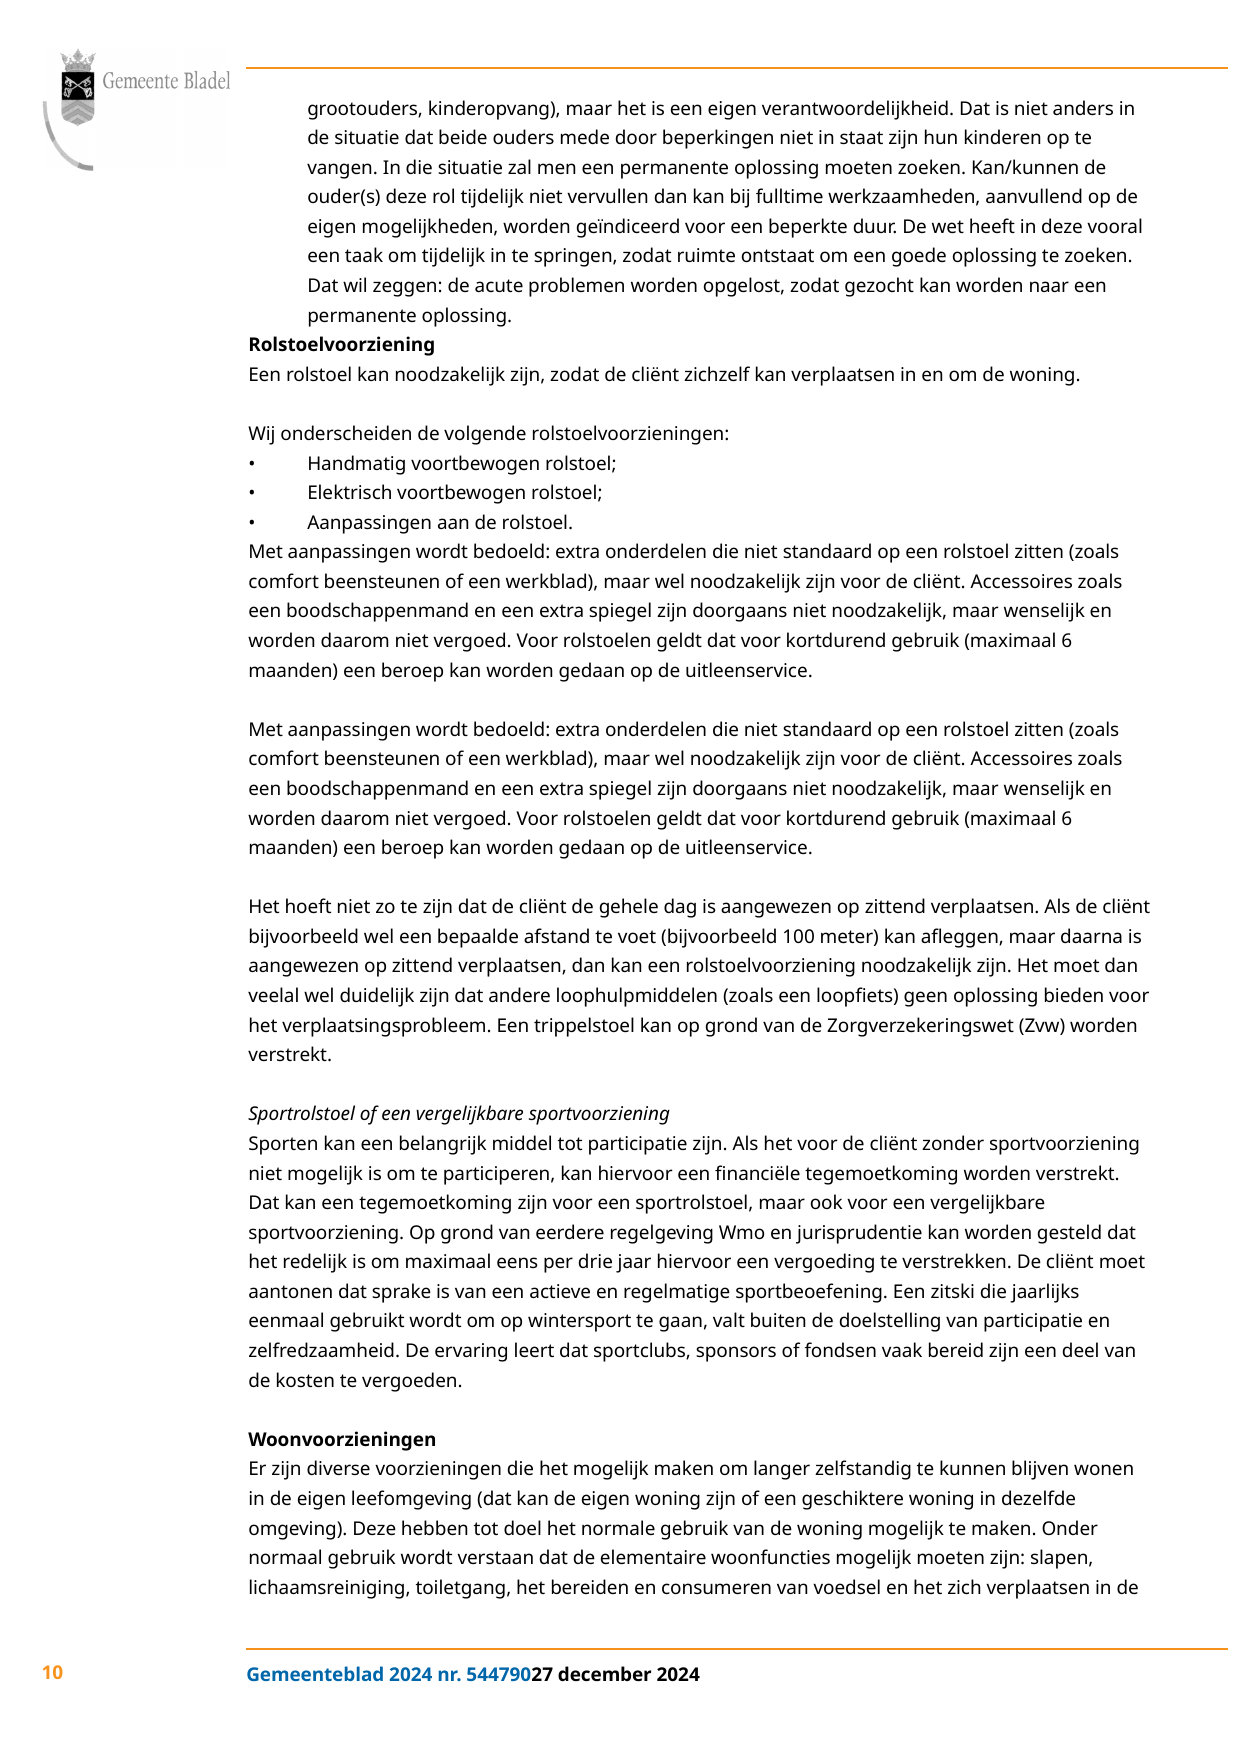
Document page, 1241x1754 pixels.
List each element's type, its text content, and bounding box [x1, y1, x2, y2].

text Rolstoelvoorziening [248, 331, 1152, 357]
text Woonvoorzieningen [248, 1426, 1152, 1452]
list Aanpassingen aan de rolstoel. [248, 509, 1152, 535]
text Het hoeft niet zo te zijn dat de cliënt de gehele dag is aangewezen op zittend verplaatsen. Als de cliënt bijvoorbeeld wel een bepaalde afstand te voet (bijvoorbeeld 100 meter) kan afleggen, maar daarna is aangewezen op zittend verplaatsen, dan kan een rolstoelvoorziening noodzakelijk zijn. Het moet dan veelal wel duidelijk zijn dat andere loophulpmiddelen (zoals een loopfiets) geen oplossing bieden voor het verplaatsingsprobleem. Een trippelstoel kan op grond van de Zorgverzekeringswet (Zvw) worden verstrekt. [248, 893, 1152, 1067]
picture [41, 47, 231, 172]
list grootouders, kinderopvang), maar het is een eigen verantwoordelijkheid. Dat is niet anders in de situatie dat beide ouders mede door beperkingen niet in staat zijn hun kinderen op te vangen. In die situatie zal men een permanente oplossing moeten zoeken. Kan/kunnen de ouder(s) deze rol tijdelijk niet vervullen dan kan bij fulltime werkzaamheden, aanvullend op de eigen mogelijkheden, worden geïndiceerd voor een beperkte duur. De wet heeft in deze vooral een taak om tijdelijk in te springen, zodat ruimte ontstaat om een goede oplossing te zoeken. Dat wil zeggen: de acute problemen worden opgelost, zodat gezocht kan worden naar een permanente oplossing. [248, 95, 1152, 328]
text Een rolstoel kan noodzakelijk zijn, zodat de cliënt zichzelf kan verplaatsen in en om de woning. [248, 361, 1152, 387]
text Sporten kan een belangrijk middel tot participatie zijn. Als het voor de cliënt zonder sportvoorziening niet mogelijk is om te participeren, kan hiervoor een financiële tegemoetkoming worden verstrekt. Dat kan een tegemoetkoming zijn voor een sportrolstoel, maar ook voor een vergelijkbare sportvoorziening. Op grond van eerdere regelgeving Wmo en jurisprudentie kan worden gesteld dat het redelijk is om maximaal eens per drie jaar hiervoor een vergoeding te verstrekken. De cliënt moet aantonen dat sprake is van een actieve en regelmatige sportbeoefening. Een zitski die jaarlijks eenmaal gebruikt wordt om op wintersport te gaan, valt buiten de doelstelling van participatie en zelfredzaamheid. De ervaring leert dat sportclubs, sponsors of fondsen vaak bereid zijn een deel van de kosten te vergoeden. [248, 1130, 1152, 1393]
list Handmatig voortbewogen rolstoel; [248, 450, 1152, 476]
text Sportrolstoel of een vergelijkbare sportvoorziening [248, 1101, 1152, 1126]
text Met aanpassingen wordt bedoeld: extra onderdelen die niet standaard op een rolstoel zitten (zoals comfort beensteunen of een werkblad), maar wel noodzakelijk zijn voor de cliënt. Accessoires zoals een boodschappenmand en een extra spiegel zijn doorgaans niet noodzakelijk, maar wenselijk en worden daarom niet vergoed. Voor rolstoelen geldt dat voor kortdurend gebruik (maximaal 6 maanden) een beroep kan worden gedaan op de uitleenservice. [248, 538, 1152, 683]
list Elektrisch voortbewogen rolstoel; [248, 479, 1152, 505]
text Wij onderscheiden de volgende rolstoelvoorzieningen: [248, 420, 1152, 446]
text Met aanpassingen wordt bedoeld: extra onderdelen die niet standaard op een rolstoel zitten (zoals comfort beensteunen of een werkblad), maar wel noodzakelijk zijn voor de cliënt. Accessoires zoals een boodschappenmand en een extra spiegel zijn doorgaans niet noodzakelijk, maar wenselijk en worden daarom niet vergoed. Voor rolstoelen geldt dat voor kortdurend gebruik (maximaal 6 maanden) een beroep kan worden gedaan op de uitleenservice. [248, 716, 1152, 860]
text Er zijn diverse voorzieningen die het mogelijk maken om langer zelfstandig te kunnen blijven wonen in de eigen leefomgeving (dat kan de eigen woning zijn of een geschiktere woning in dezelfde omgeving). Deze hebben tot doel het normale gebruik van de woning mogelijk te maken. Onder normaal gebruik wordt verstaan dat de elementaire woonfuncties mogelijk moeten zijn: slapen, lichaamsreiniging, toiletgang, het bereiden en consumeren van voedsel en het zich verplaatsen in de [248, 1456, 1152, 1600]
